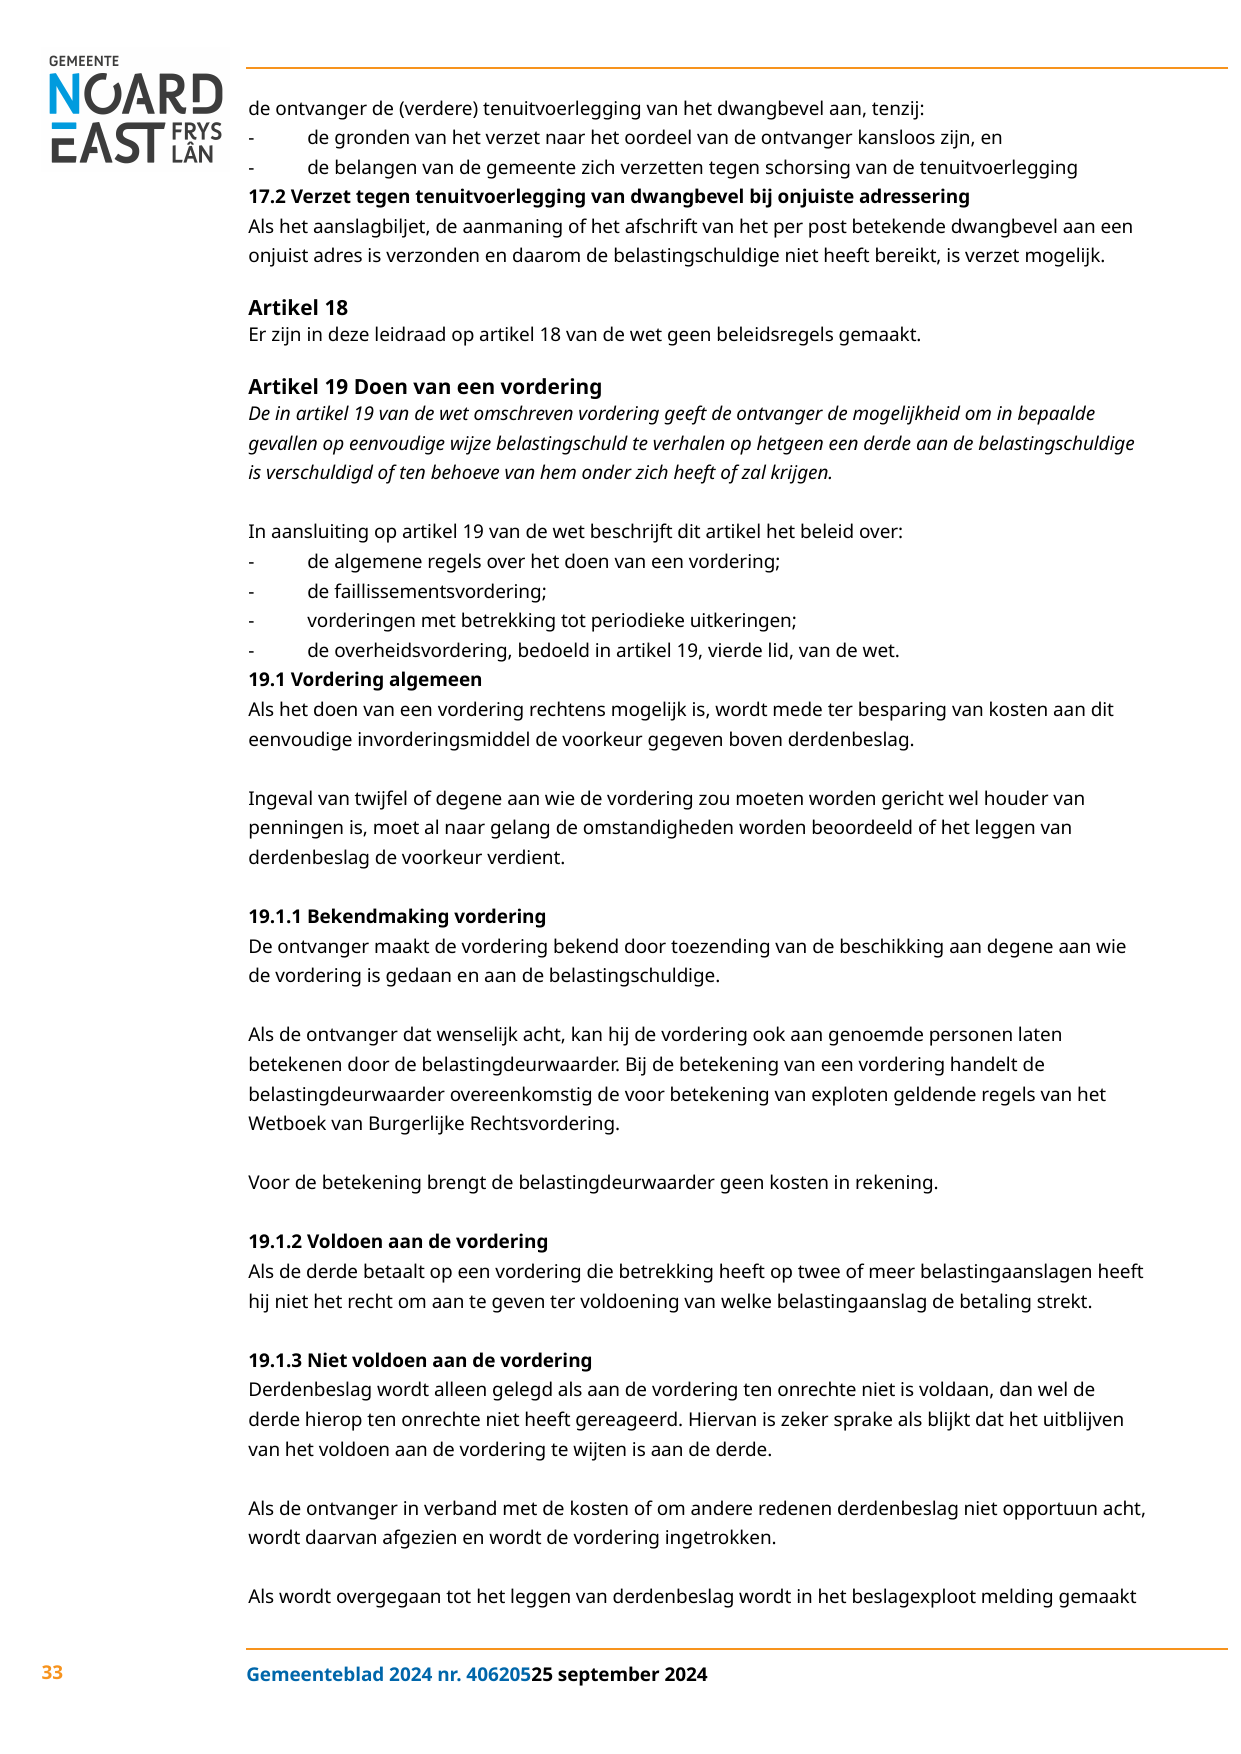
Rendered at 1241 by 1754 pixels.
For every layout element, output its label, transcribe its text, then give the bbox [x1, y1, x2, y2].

text 19.1.3 Niet voldoen aan de vordering [248, 1347, 1152, 1373]
text Als de derde betaalt op een vordering die betrekking heeft op twee of meer belastingaanslagen heeft hij niet het recht om aan te geven ter voldoening van welke belastingaanslag de betaling strekt. [248, 1258, 1152, 1314]
text Als wordt overgegaan tot het leggen van derdenbeslag wordt in het beslagexploot melding gemaakt [248, 1584, 1152, 1609]
text De in artikel 19 van de wet omschreven vordering geeft de ontvanger de mogelijkheid om in bepaalde gevallen op eenvoudige wijze belastingschuld te verhalen op hetgeen een derde aan de belastingschuldige is verschuldigd of ten behoeve van hem onder zich heeft of zal krijgen. [248, 400, 1152, 485]
text Voor de betekening brengt de belastingdeurwaarder geen kosten in rekening. [248, 1169, 1152, 1195]
text De ontvanger maakt de vordering bekend door toezending van de beschikking aan degene aan wie de vordering is gedaan en aan de belastingschuldige. [248, 933, 1152, 988]
text de ontvanger de (verdere) tenuitvoerlegging van het dwangbevel aan, tenzij: [248, 95, 1152, 121]
list de belangen van de gemeente zich verzetten tegen schorsing van de tenuitvoerlegging [248, 154, 1152, 180]
list de algemene regels over het doen van een vordering; [248, 548, 1152, 574]
text Als de ontvanger in verband met de kosten of om andere redenen derdenbeslag niet opportuun acht, wordt daarvan afgezien en wordt de vordering ingetrokken. [248, 1495, 1152, 1550]
text Artikel 18 [248, 293, 1152, 322]
text In aansluiting op artikel 19 van de wet beschrijft dit artikel het beleid over: [248, 519, 1152, 544]
text Als het aanslagbiljet, de aanmaning of het afschrift van het per post betekende dwangbevel aan een onjuist adres is verzonden en daarom de belastingschuldige niet heeft bereikt, is verzet mogelijk. [248, 213, 1152, 268]
text 17.2 Verzet tegen tenuitvoerlegging van dwangbevel bij onjuiste adressering [248, 183, 1152, 209]
text 19.1.1 Bekendmaking vordering [248, 903, 1152, 929]
text Als het doen van een vordering rechtens mogelijk is, wordt mede ter besparing van kosten aan dit eenvoudige invorderingsmiddel de voorkeur gegeven boven derdenbeslag. [248, 696, 1152, 752]
picture [41, 47, 231, 172]
text 19.1.2 Voldoen aan de vordering [248, 1229, 1152, 1254]
list de gronden van het verzet naar het oordeel van de ontvanger kansloos zijn, en [248, 124, 1152, 150]
list de faillissementsvordering; [248, 578, 1152, 604]
text Derdenbeslag wordt alleen gelegd als aan de vordering ten onrechte niet is voldaan, dan wel de derde hierop ten onrechte niet heeft gereageerd. Hiervan is zeker sprake als blijkt dat het uitblijven van het voldoen aan de vordering te wijten is aan de derde. [248, 1377, 1152, 1462]
text Artikel 19 Doen van een vordering [248, 372, 1152, 400]
list de overheidsvordering, bedoeld in artikel 19, vierde lid, van de wet. [248, 637, 1152, 663]
text 19.1 Vordering algemeen [248, 667, 1152, 692]
text Er zijn in deze leidraad op artikel 18 van de wet geen beleidsregels gemaakt. [248, 322, 1152, 347]
text Ingeval van twijfel of degene aan wie de vordering zou moeten worden gericht wel houder van penningen is, moet al naar gelang de omstandigheden worden beoordeeld of het leggen van derdenbeslag de voorkeur verdient. [248, 785, 1152, 870]
text Als de ontvanger dat wenselijk acht, kan hij de vordering ook aan genoemde personen laten betekenen door de belastingdeurwaarder. Bij de betekening van een vordering handelt de belastingdeurwaarder overeenkomstig de voor betekening van exploten geldende regels van het Wetboek van Burgerlijke Rechtsvordering. [248, 1022, 1152, 1136]
list vorderingen met betrekking tot periodieke uitkeringen; [248, 607, 1152, 633]
